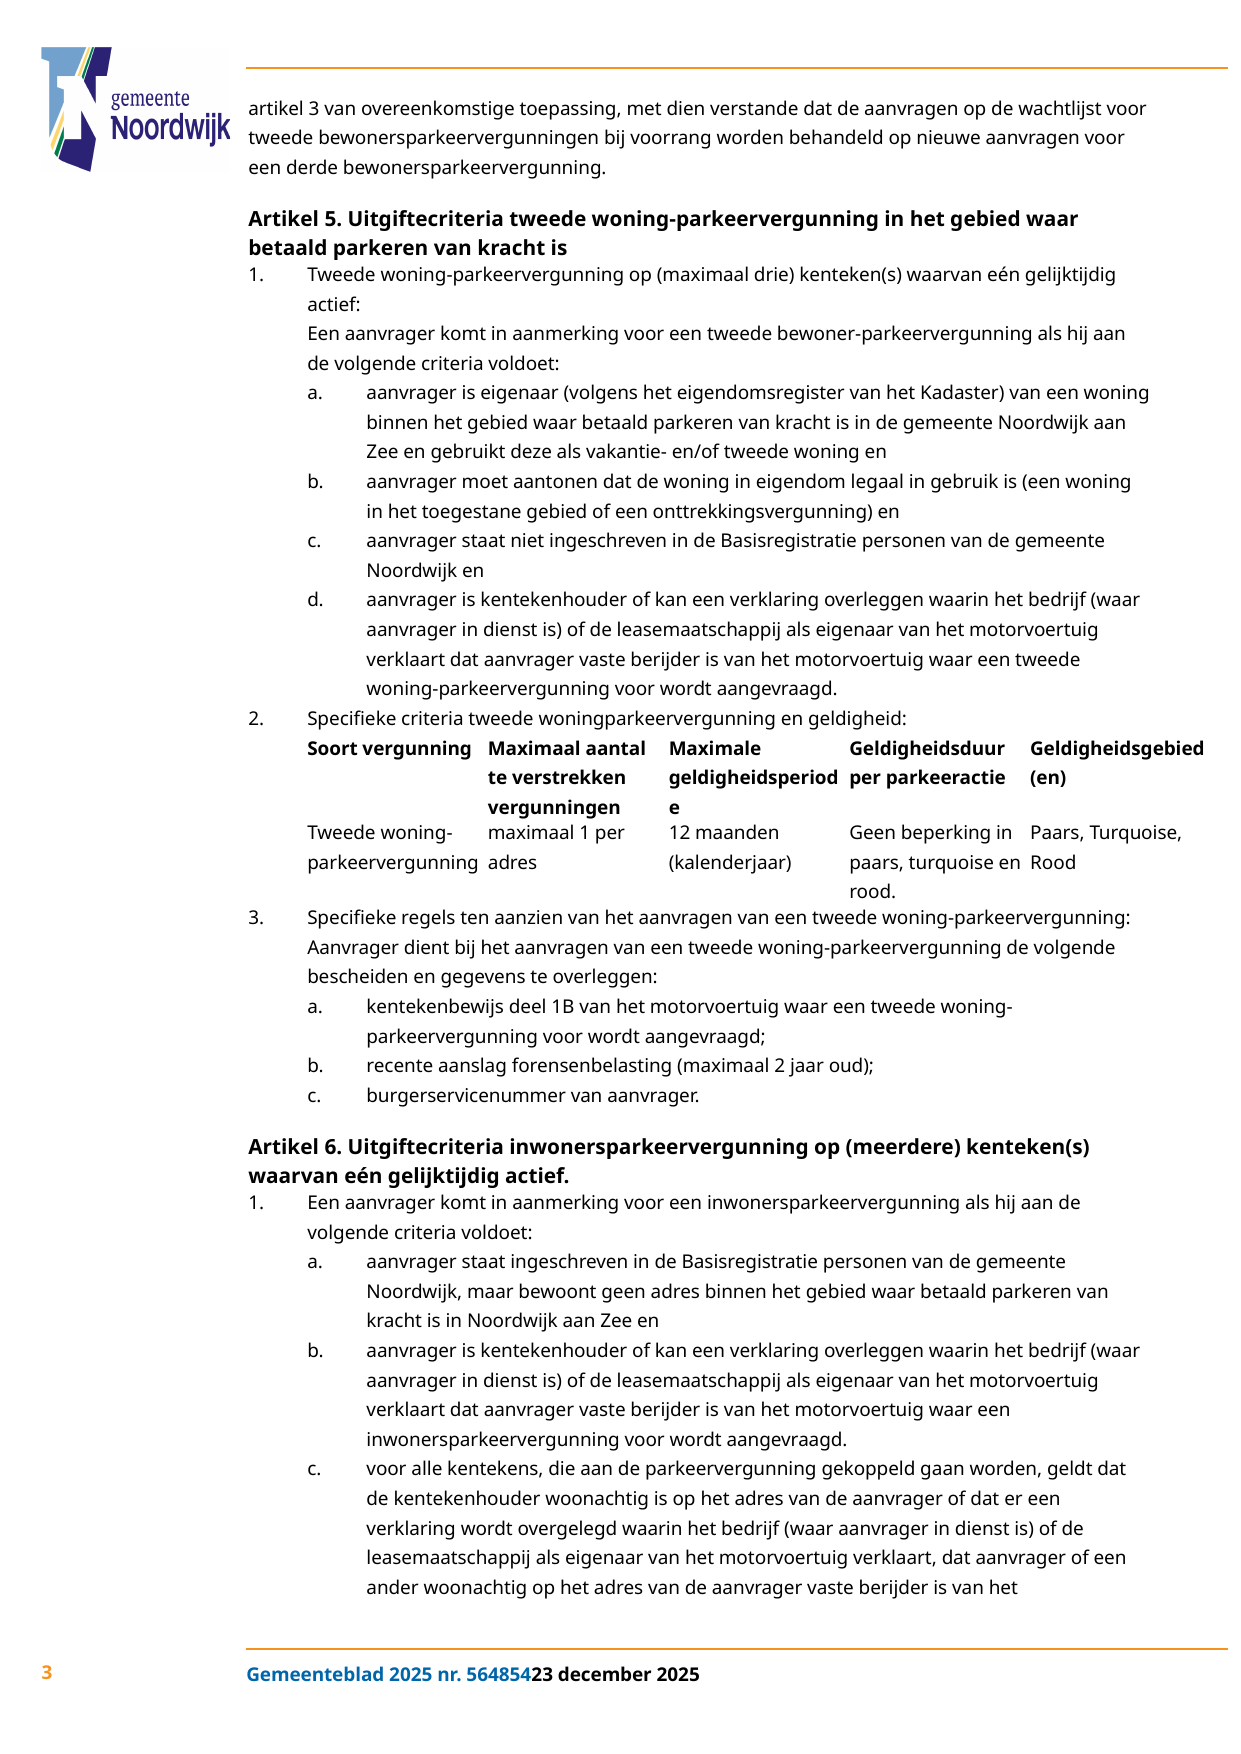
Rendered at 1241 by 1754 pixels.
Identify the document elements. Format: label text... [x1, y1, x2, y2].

list Een aanvrager komt in aanmerking voor een tweede bewoner-parkeervergunning als hij aan de volgende criteria voldoet: [248, 320, 1152, 376]
list kentekenbewijs deel 1B van het motorvoertuig waar een tweede woning-parkeervergunning voor wordt aangevraagd; [307, 993, 1152, 1049]
list aanvrager moet aantonen dat de woning in eigendom legaal in gebruik is (een woning in het toegestane gebied of een onttrekkingsvergunning) en [307, 468, 1152, 524]
list aanvrager is kentekenhouder of kan een verklaring overleggen waarin het bedrijf (waar aanvrager in dienst is) of de leasemaatschappij als eigenaar van het motorvoertuig verklaart dat aanvrager vaste berijder is van het motorvoertuig waar een tweede woning-parkeervergunning voor wordt aangevraagd. [307, 587, 1152, 701]
list Aanvrager dient bij het aanvragen van een tweede woning-parkeervergunning de volgende bescheiden en gegevens te overleggen: [248, 934, 1152, 989]
table_cell 12 maanden (kalenderjaar) [669, 820, 849, 904]
list Specifieke criteria tweede woningparkeervergunning en geldigheid: [248, 705, 1152, 731]
list Specifieke regels ten aanzien van het aanvragen van een tweede woning-parkeervergunning: [248, 904, 1152, 930]
table_cell maximaal 1 per adres [488, 820, 668, 904]
table_header Geldigheidsgebied(en) [1030, 735, 1211, 819]
list Een aanvrager komt in aanmerking voor een inwonersparkeervergunning als hij aan de volgende criteria voldoet: [248, 1189, 1152, 1245]
list aanvrager staat niet ingeschreven in de Basisregistratie personen van de gemeente Noordwijk en [307, 527, 1152, 583]
table_header Maximale geldigheidsperiode [669, 735, 849, 819]
text Artikel 6. Uitgiftecriteria inwonersparkeervergunning op (meerdere) kenteken(s) waarvan eén gelijktijdig actief. [248, 1132, 1152, 1189]
text artikel 3 van overeenkomstige toepassing, met dien verstande dat de aanvragen op de wachtlijst voor tweede bewonersparkeervergunningen bij voorrang worden behandeld op nieuwe aanvragen voor een derde bewonersparkeervergunning. [248, 95, 1152, 180]
picture [41, 47, 231, 172]
list burgerservicenummer van aanvrager. [307, 1082, 1152, 1108]
table_cell Tweede woning-parkeervergunning [307, 820, 488, 904]
list Tweede woning-parkeervergunning op (maximaal drie) kenteken(s) waarvan eén gelijktijdig actief: [248, 261, 1152, 317]
list aanvrager is kentekenhouder of kan een verklaring overleggen waarin het bedrijf (waar aanvrager in dienst is) of de leasemaatschappij als eigenaar van het motorvoertuig verklaart dat aanvrager vaste berijder is van het motorvoertuig waar een inwonersparkeervergunning voor wordt aangevraagd. [307, 1337, 1152, 1452]
list aanvrager is eigenaar (volgens het eigendomsregister van het Kadaster) van een woning binnen het gebied waar betaald parkeren van kracht is in de gemeente Noordwijk aan Zee en gebruikt deze als vakantie- en/of tweede woning en [307, 379, 1152, 464]
list aanvrager staat ingeschreven in de Basisregistratie personen van de gemeente Noordwijk, maar bewoont geen adres binnen het gebied waar betaald parkeren van kracht is in Noordwijk aan Zee en [307, 1248, 1152, 1333]
table_cell Paars, Turquoise, Rood [1030, 820, 1211, 904]
table_header Maximaal aantal te verstrekken vergunningen [488, 735, 668, 819]
table_cell Geen beperking in paars, turquoise en rood. [849, 820, 1030, 904]
list voor alle kentekens, die aan de parkeervergunning gekoppeld gaan worden, geldt dat de kentekenhouder woonachtig is op het adres van de aanvrager of dat er een verklaring wordt overgelegd waarin het bedrijf (waar aanvrager in dienst is) of de leasemaatschappij als eigenaar van het motorvoertuig verklaart, dat aanvrager of een ander woonachtig op het adres van de aanvrager vaste berijder is van het [307, 1456, 1152, 1600]
list recente aanslag forensenbelasting (maximaal 2 jaar oud); [307, 1052, 1152, 1078]
table_header Geldigheidsduur per parkeeractie [849, 735, 1030, 819]
text Artikel 5. Uitgiftecriteria tweede woning-parkeervergunning in het gebied waar betaald parkeren van kracht is [248, 204, 1152, 261]
table_header Soort vergunning [307, 735, 488, 819]
